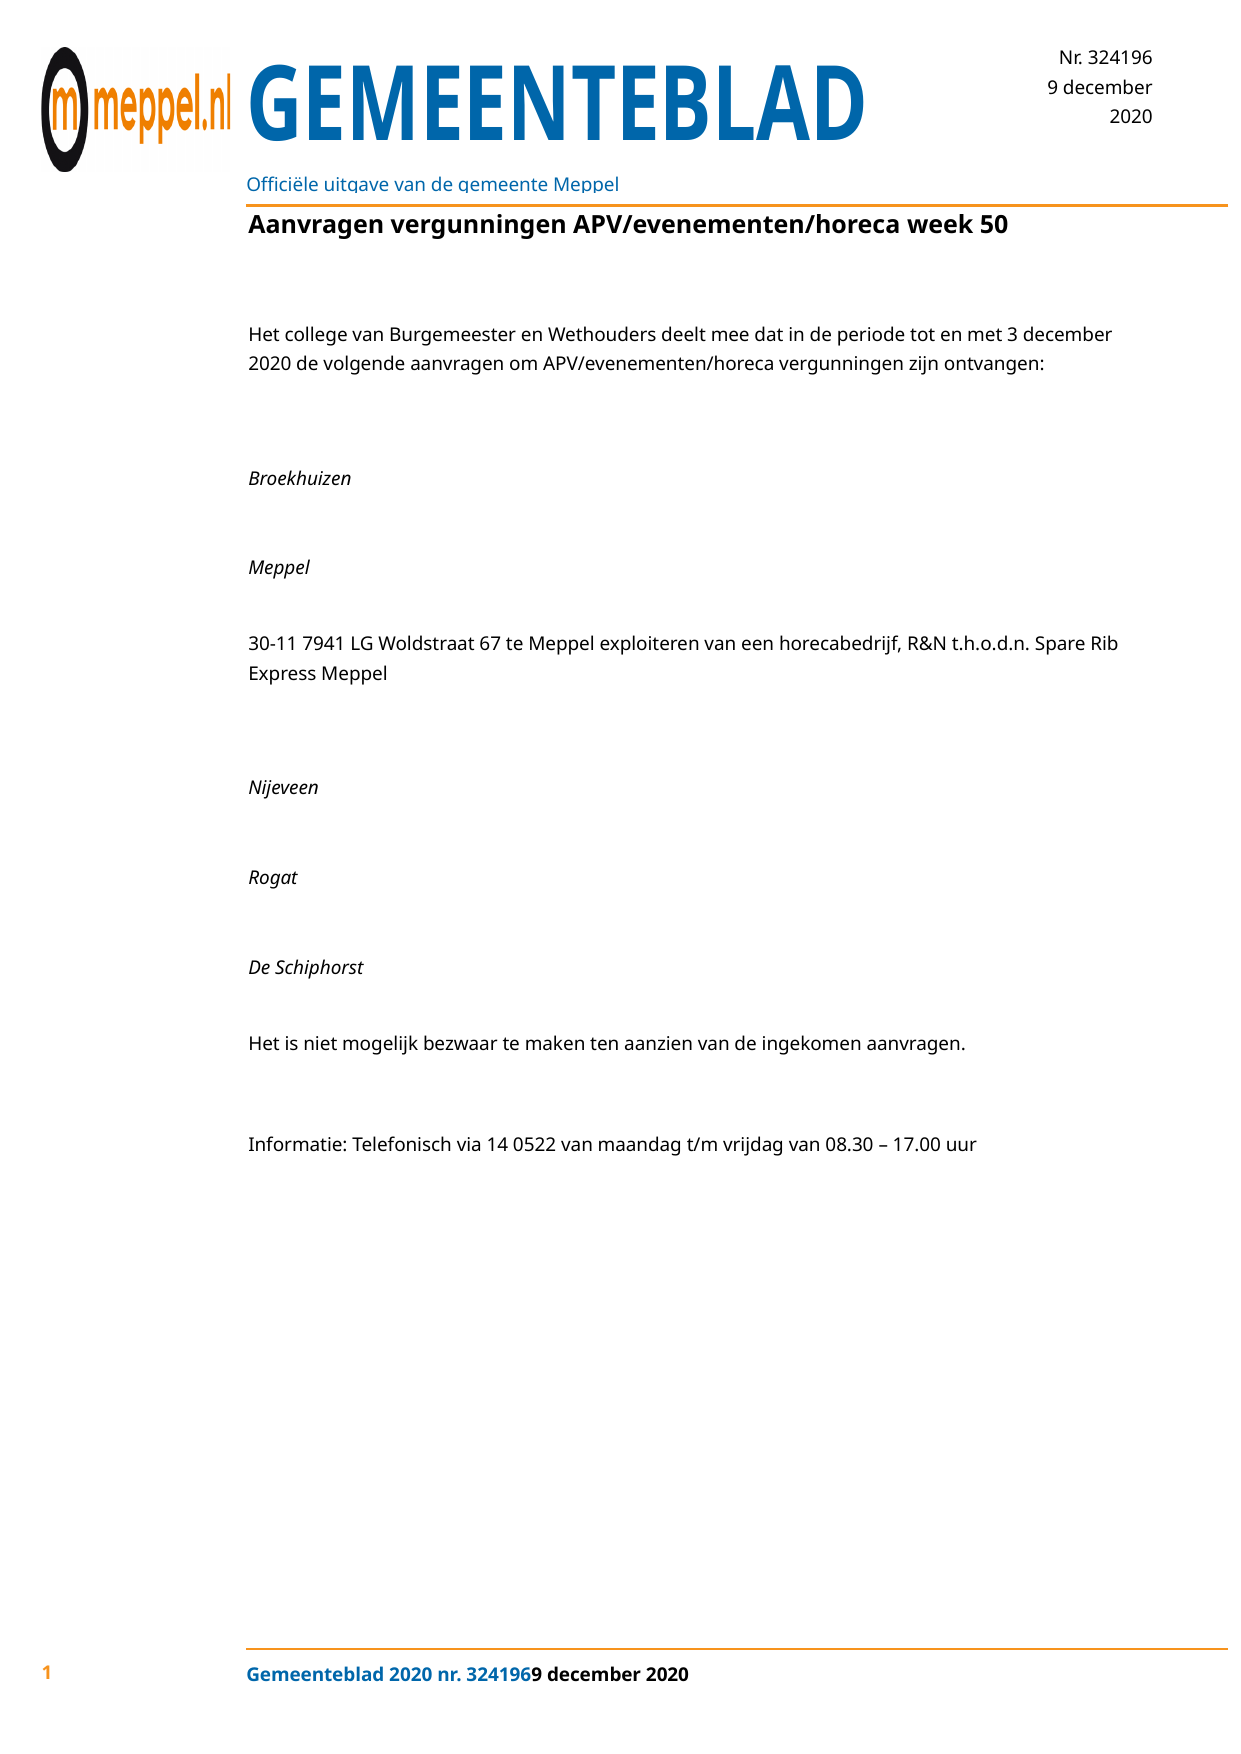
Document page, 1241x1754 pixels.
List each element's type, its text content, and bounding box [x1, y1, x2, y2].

text Het is niet mogelijk bezwaar te maken ten aanzien van de ingekomen aanvragen. [248, 1030, 1152, 1056]
text Nijeveen [248, 774, 1152, 800]
text Het college van Burgemeester en Wethouders deelt mee dat in de periode tot en met 3 december 2020 de volgende aanvragen om APV/evenementen/horeca vergunningen zijn ontvangen: [248, 321, 1152, 376]
text Rogat [248, 864, 1152, 890]
text Aanvragen vergunningen APV/evenementen/horeca week 50 [248, 207, 1152, 241]
text De Schiphorst [248, 954, 1152, 979]
text Broekhuizen [248, 465, 1152, 490]
text 30-11 7941 LG Woldstraat 67 te Meppel exploiteren van een horecabedrijf, R&N t.h.o.d.n. Spare Rib Express Meppel [248, 631, 1152, 686]
picture [41, 47, 231, 172]
text Meppel [248, 554, 1152, 580]
text Informatie: Telefonisch via 14 0522 van maandag t/m vrijdag van 08.30 – 17.00 uur [248, 1131, 1152, 1157]
